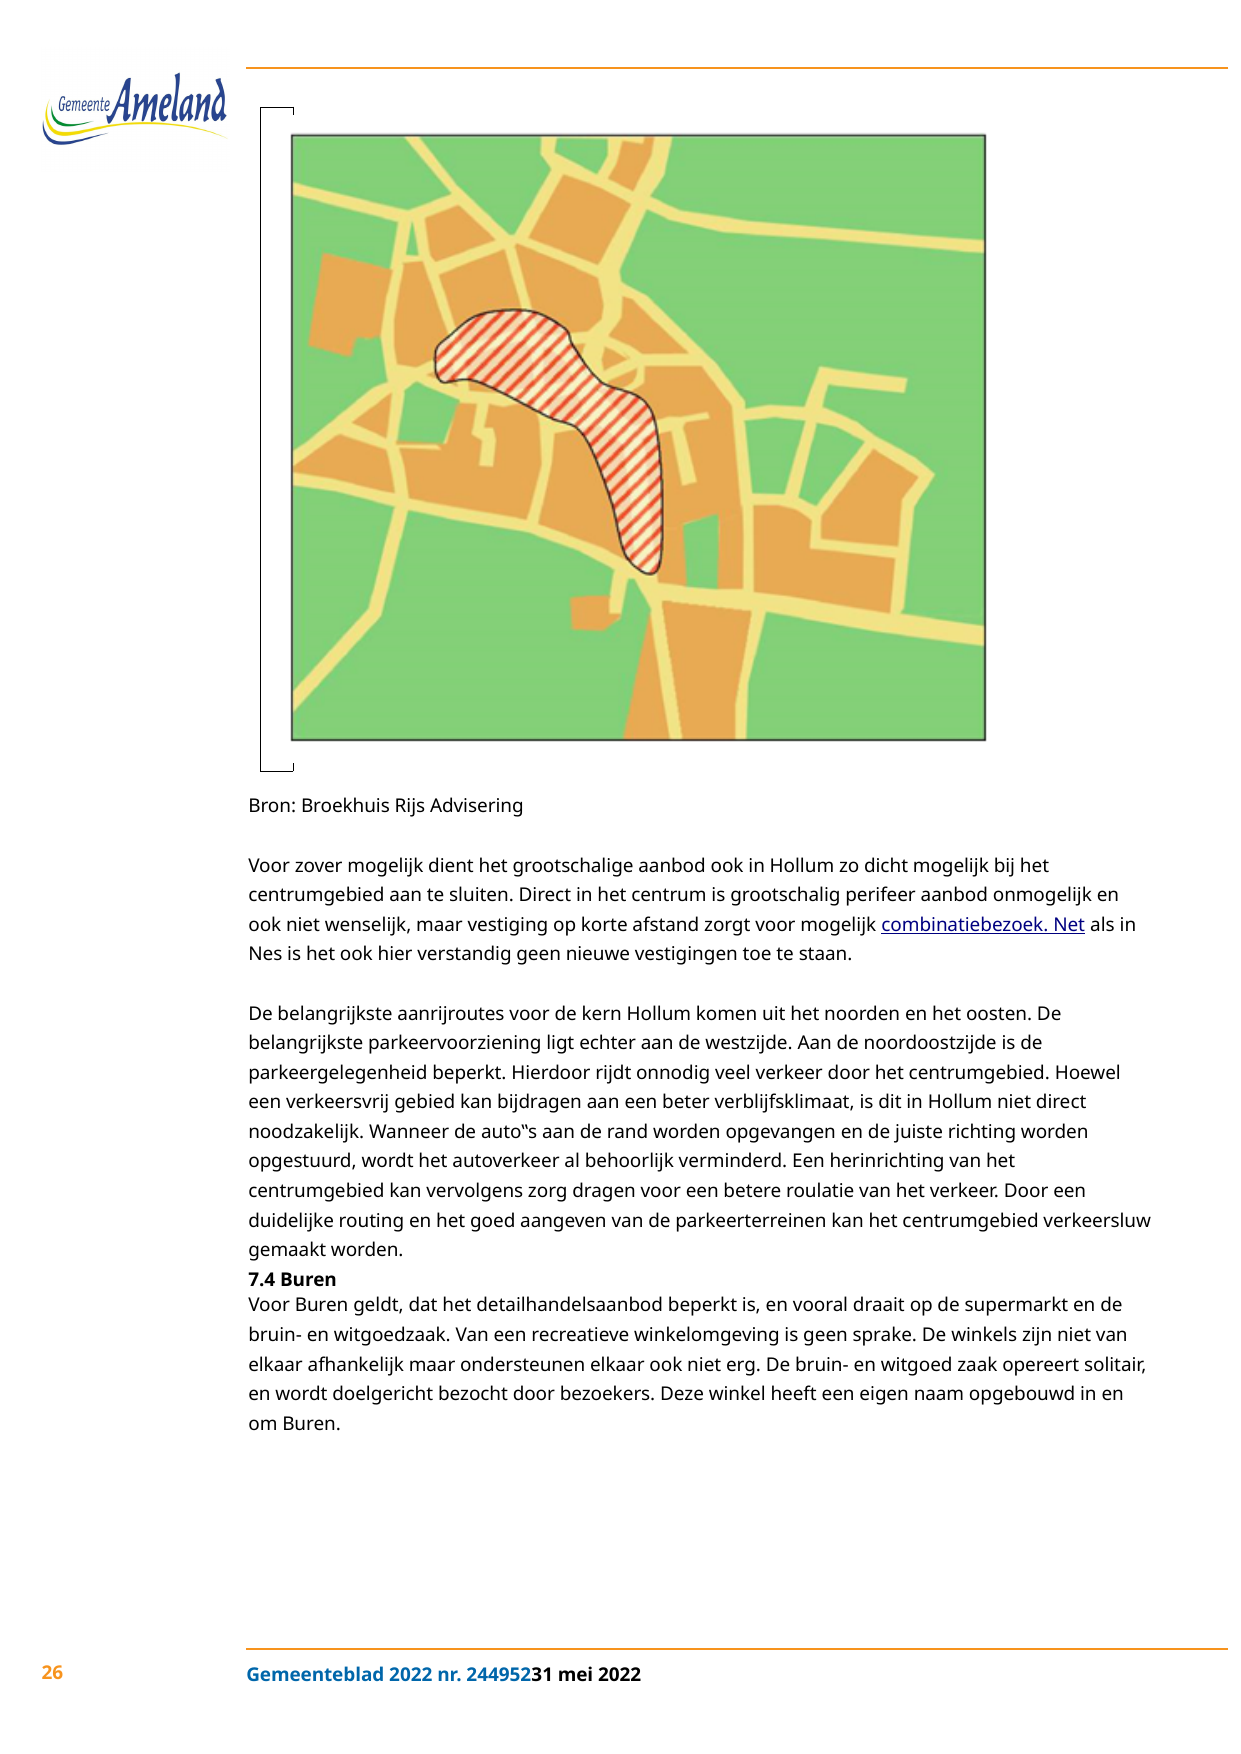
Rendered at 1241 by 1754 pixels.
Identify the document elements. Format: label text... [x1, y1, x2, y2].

picture [268, 115, 1008, 763]
text Bron: Broekhuis Rijs Advisering [248, 793, 1152, 818]
text Voor zover mogelijk dient het grootschalige aanbod ook in Hollum zo dicht mogelijk bij het centrumgebied aan te sluiten. Direct in het centrum is grootschalig perifeer aanbod onmogelijk en ook niet wenselijk, maar vestiging op korte afstand zorgt voor mogelijk combinatiebezoek. Net als in Nes is het ook hier verstandig geen nieuwe vestigingen toe te staan. [248, 852, 1152, 966]
picture [41, 47, 231, 172]
text Voor Buren geldt, dat het detailhandelsaanbod beperkt is, en vooral draait op de supermarkt en de bruin- en witgoedzaak. Van een recreatieve winkelomgeving is geen sprake. De winkels zijn niet van elkaar afhankelijk maar ondersteunen elkaar ook niet erg. De bruin- en witgoed zaak opereert solitair, en wordt doelgericht bezocht door bezoekers. Deze winkel heeft een eigen naam opgebouwd in en om Buren. [248, 1292, 1152, 1436]
text De belangrijkste aanrijroutes voor de kern Hollum komen uit het noorden en het oosten. De belangrijkste parkeervoorziening ligt echter aan de westzijde. Aan de noordoostzijde is de parkeergelegenheid beperkt. Hierdoor rijdt onnodig veel verkeer door het centrumgebied. Hoewel een verkeersvrij gebied kan bijdragen aan een beter verblijfsklimaat, is dit in Hollum niet direct noodzakelijk. Wanneer de auto‟s aan de rand worden opgevangen en de juiste richting worden opgestuurd, wordt het autoverkeer al behoorlijk verminderd. Een herinrichting van het centrumgebied kan vervolgens zorg dragen voor een betere roulatie van het verkeer. Door een duidelijke routing en het goed aangeven van de parkeerterreinen kan het centrumgebied verkeersluw gemaakt worden. [248, 1000, 1152, 1262]
text 7.4 Buren [248, 1266, 1152, 1292]
